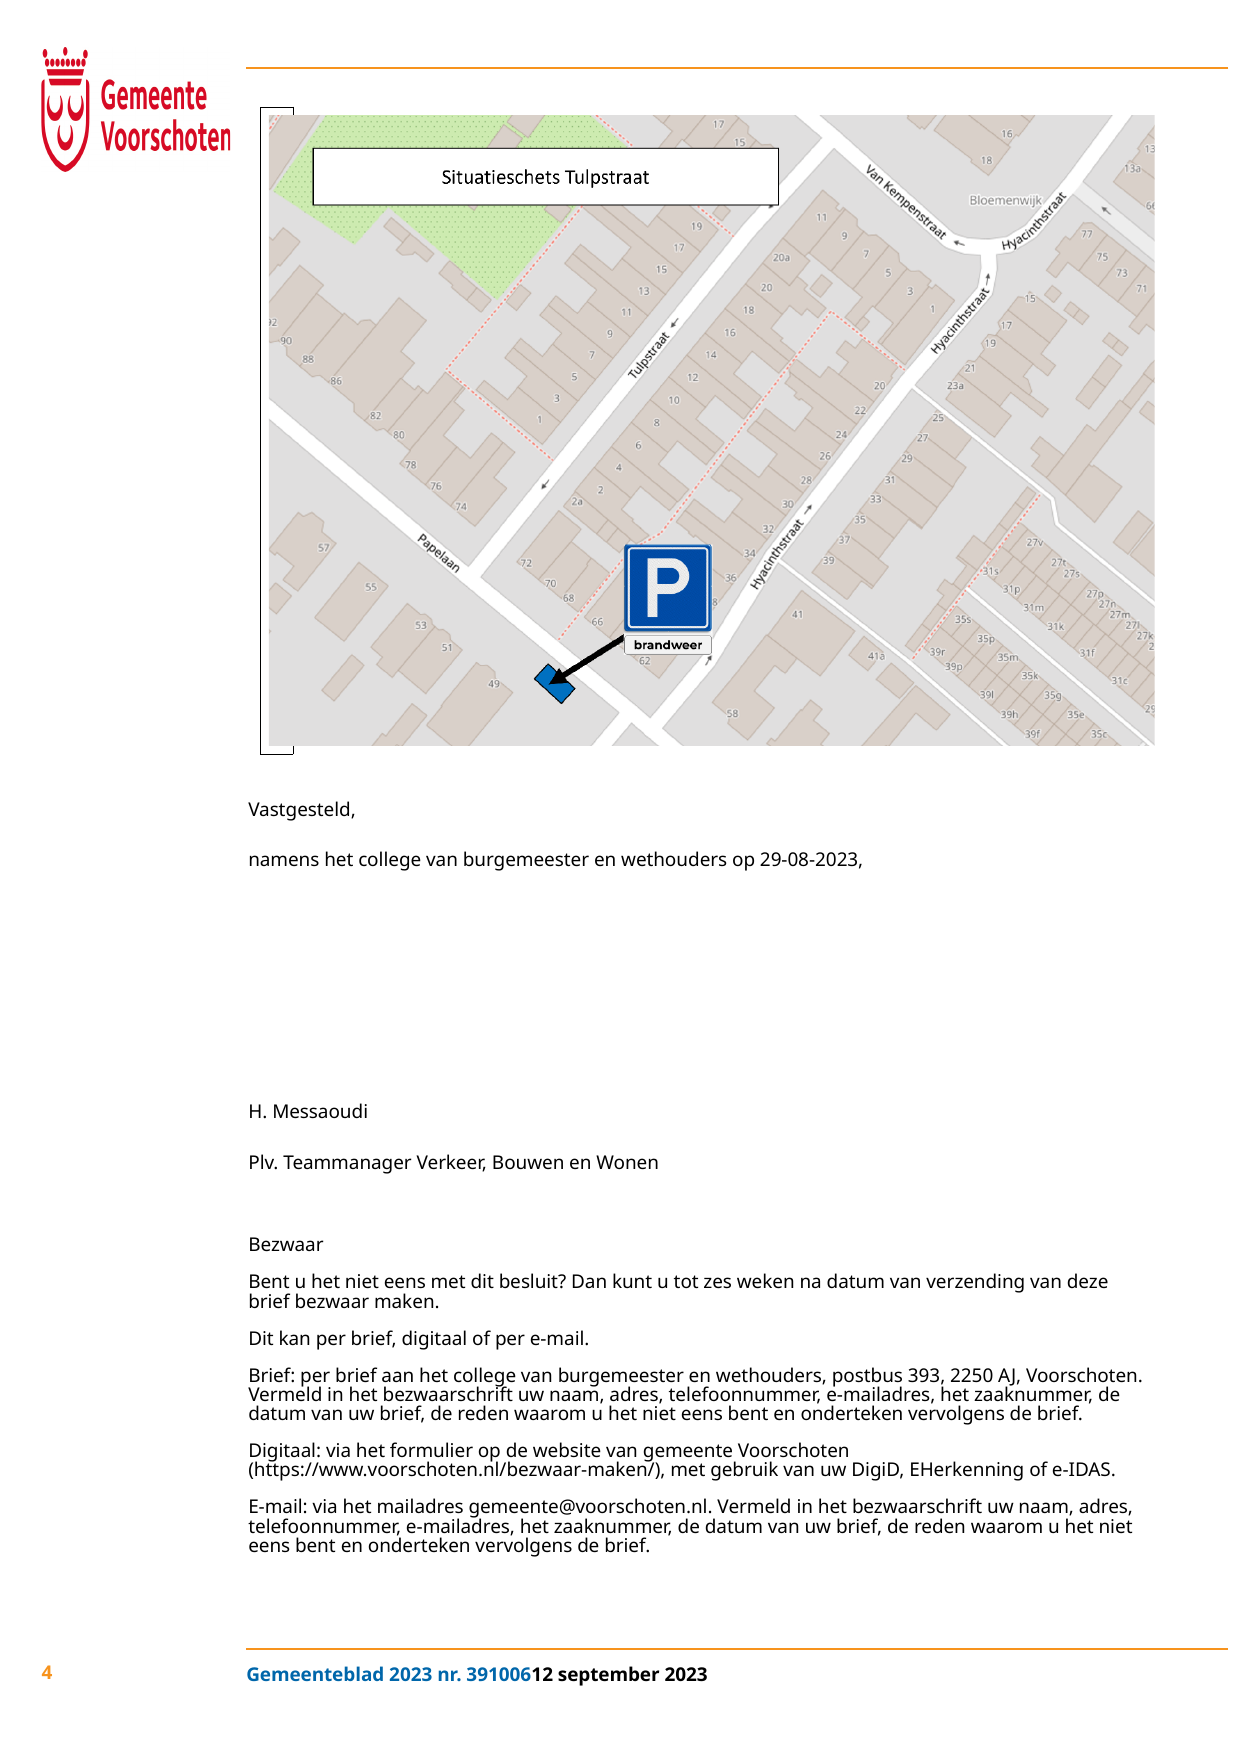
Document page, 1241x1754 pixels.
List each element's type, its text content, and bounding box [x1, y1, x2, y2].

text Brief: per brief aan het college van burgemeester en wethouders, postbus 393, 2250 AJ, Voorschoten. Vermeld in het bezwaarschrift uw naam, adres, telefoonnummer, e-mailadres, het zaaknummer, de datum van uw brief, de reden waarom u het niet eens bent en onderteken vervolgens de brief. [248, 1367, 1152, 1424]
text namens het college van burgemeester en wethouders op 29-08-2023, [248, 847, 1152, 872]
text Bent u het niet eens met dit besluit? Dan kunt u tot zes weken na datum van verzending van deze brief bezwaar maken. [248, 1273, 1152, 1312]
text H. Messaoudi [248, 1099, 1152, 1124]
text Vastgesteld, [248, 796, 1152, 822]
picture [41, 47, 231, 172]
text Digitaal: via het formulier op de website van gemeente Voorschoten (https://www.voorschoten.nl/bezwaar-maken/), met gebruik van uw DigiD, EHerkenning of e-IDAS. [248, 1442, 1152, 1481]
text E-mail: via het mailadres gemeente@voorschoten.nl. Vermeld in het bezwaarschrift uw naam, adres, telefoonnummer, e-mailadres, het zaaknummer, de datum van uw brief, de reden waarom u het niet eens bent en onderteken vervolgens de brief. [248, 1498, 1152, 1556]
text Plv. Teammanager Verkeer, Bouwen en Wonen [248, 1149, 1152, 1175]
text Dit kan per brief, digitaal of per e-mail. [248, 1329, 1152, 1349]
picture [268, 115, 1155, 746]
text Bezwaar [248, 1236, 1152, 1256]
